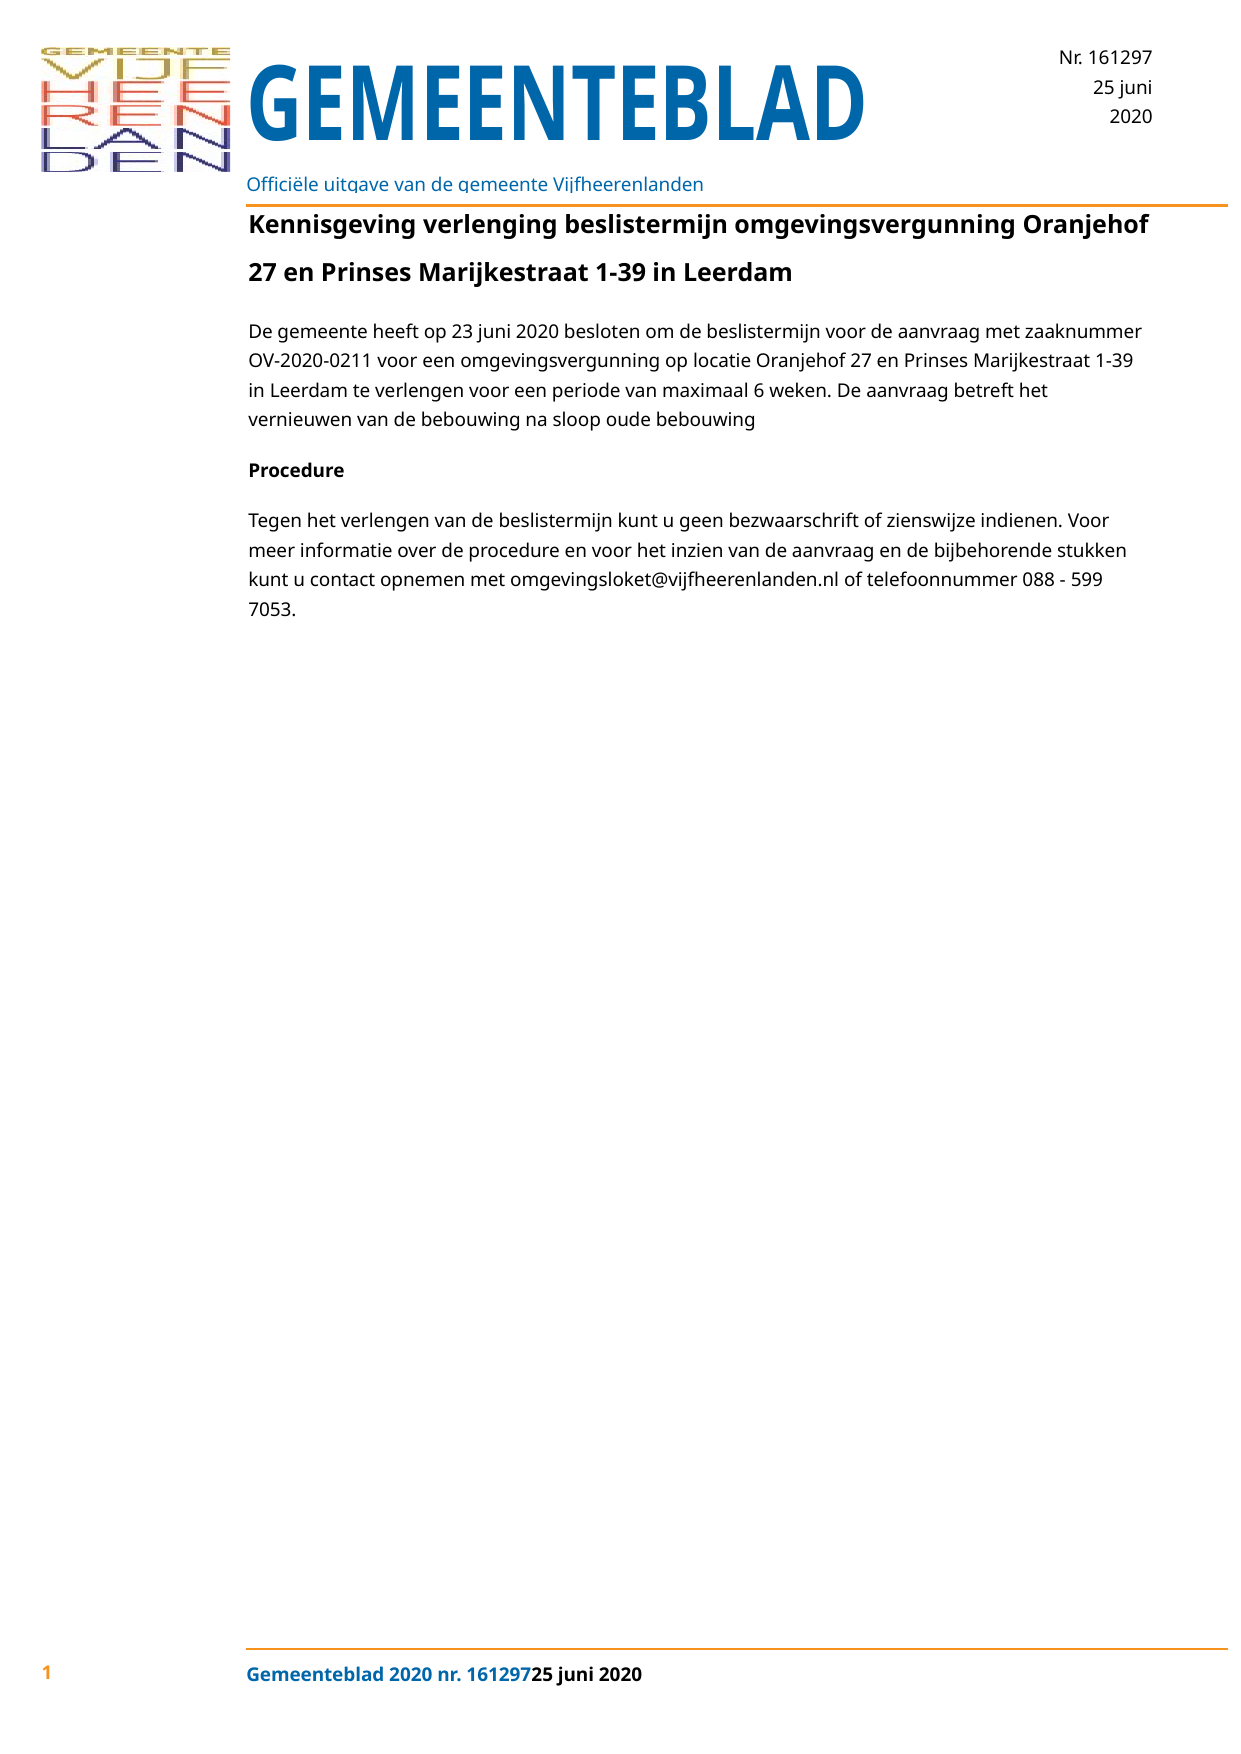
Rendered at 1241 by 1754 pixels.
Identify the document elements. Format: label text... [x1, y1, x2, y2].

text Tegen het verlengen van de beslistermijn kunt u geen bezwaarschrift of zienswijze indienen. Voor meer informatie over de procedure en voor het inzien van de aanvraag en de bijbehorende stukken kunt u contact opnemen met omgevingsloket@vijfheerenlanden.nl of telefoonnummer 088 - 599 7053. [248, 507, 1152, 622]
text De gemeente heeft op 23 juni 2020 besloten om de beslistermijn voor de aanvraag met zaaknummer OV-2020-0211 voor een omgevingsvergunning op locatie Oranjehof 27 en Prinses Marijkestraat 1-39 in Leerdam te verlengen voor een periode van maximaal 6 weken. De aanvraag betreft het vernieuwen van de bebouwing na sloop oude bebouwing [248, 318, 1152, 432]
picture [41, 47, 231, 172]
text Procedure [248, 457, 1152, 483]
text Kennisgeving verlenging beslistermijn omgevingsvergunning Oranjehof 27 en Prinses Marijkestraat 1-39 in Leerdam [248, 207, 1152, 288]
